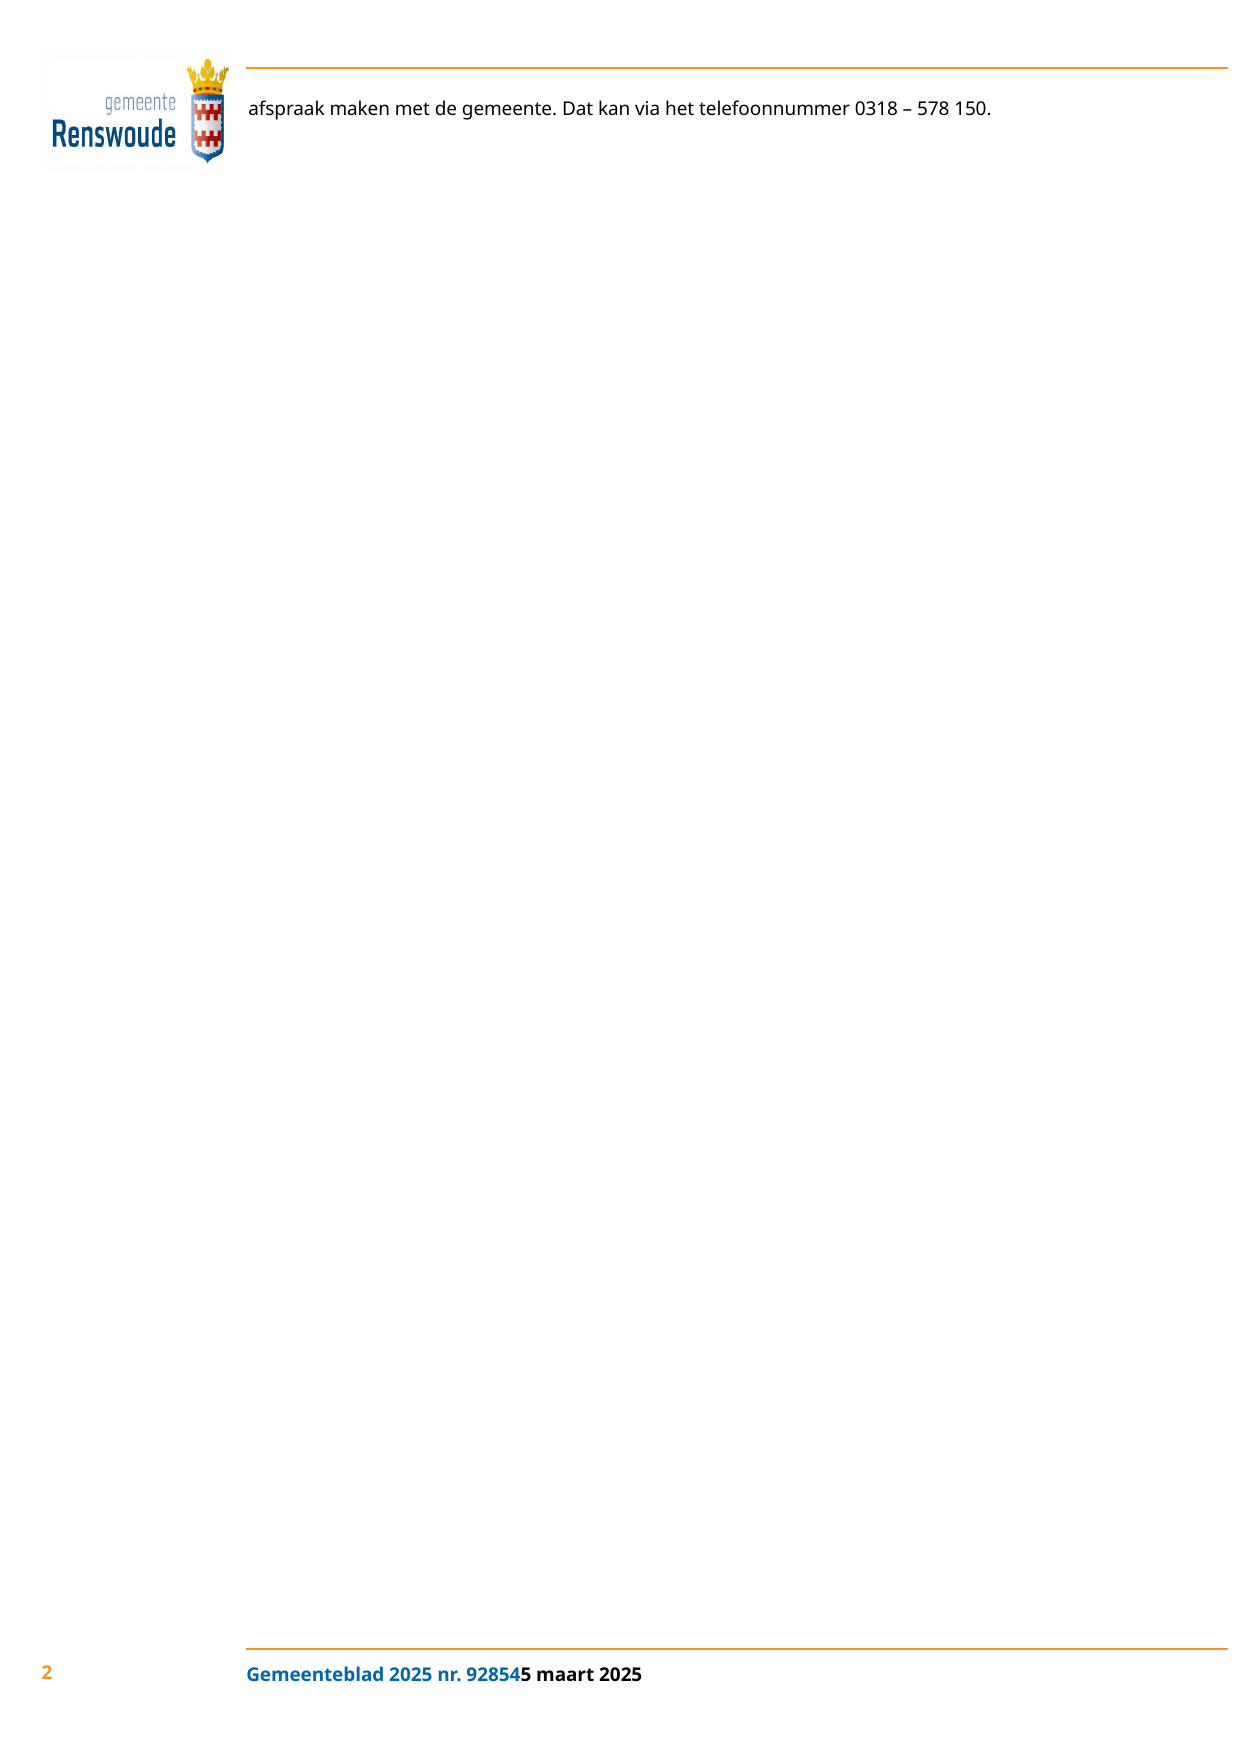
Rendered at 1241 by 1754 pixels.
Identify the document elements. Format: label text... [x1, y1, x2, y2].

picture [41, 47, 231, 172]
text afspraak maken met de gemeente. Dat kan via het telefoonnummer 0318 – 578 150. [248, 95, 1152, 121]
